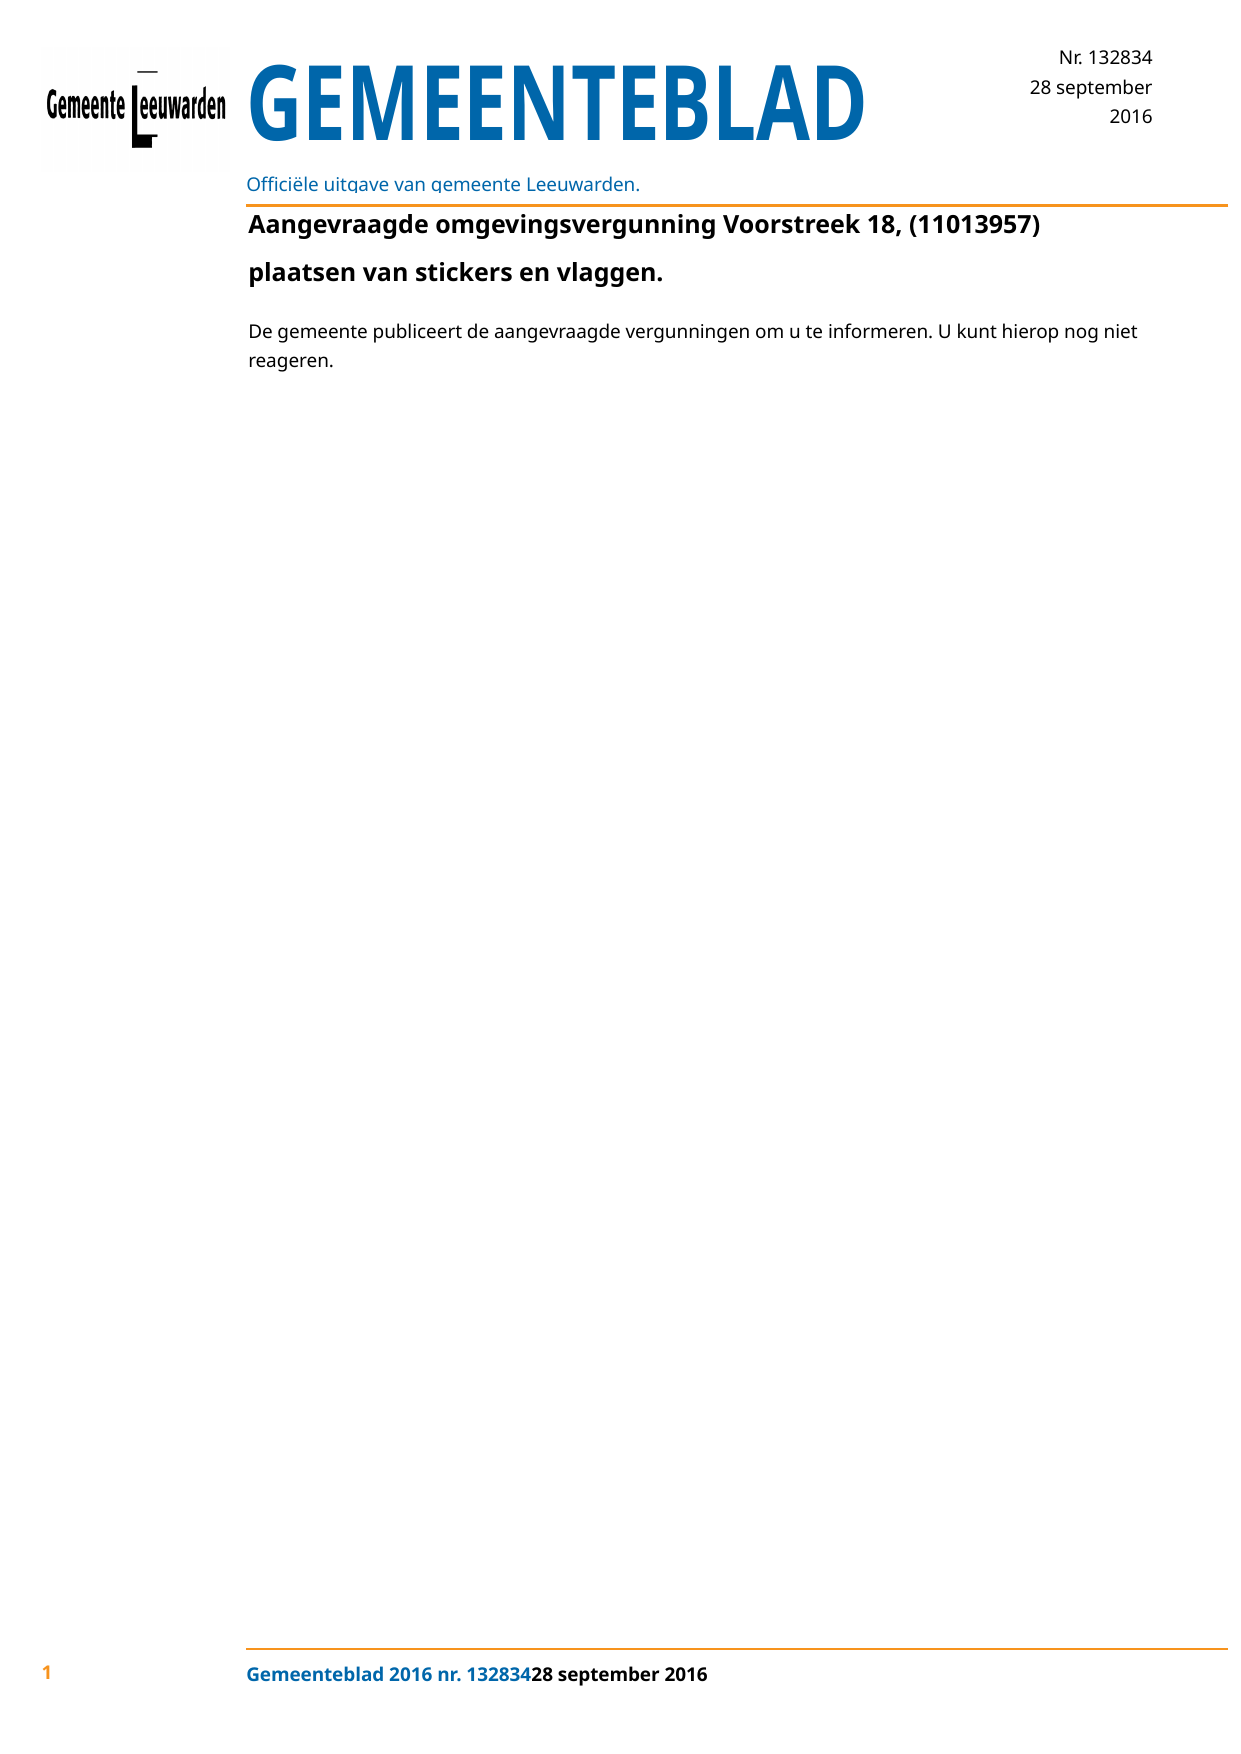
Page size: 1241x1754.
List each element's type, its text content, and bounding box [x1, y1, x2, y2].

text De gemeente publiceert de aangevraagde vergunningen om u te informeren. U kunt hierop nog niet reageren. [248, 318, 1152, 373]
picture [41, 47, 231, 172]
text Aangevraagde omgevingsvergunning Voorstreek 18, (11013957) plaatsen van stickers en vlaggen. [248, 207, 1152, 288]
